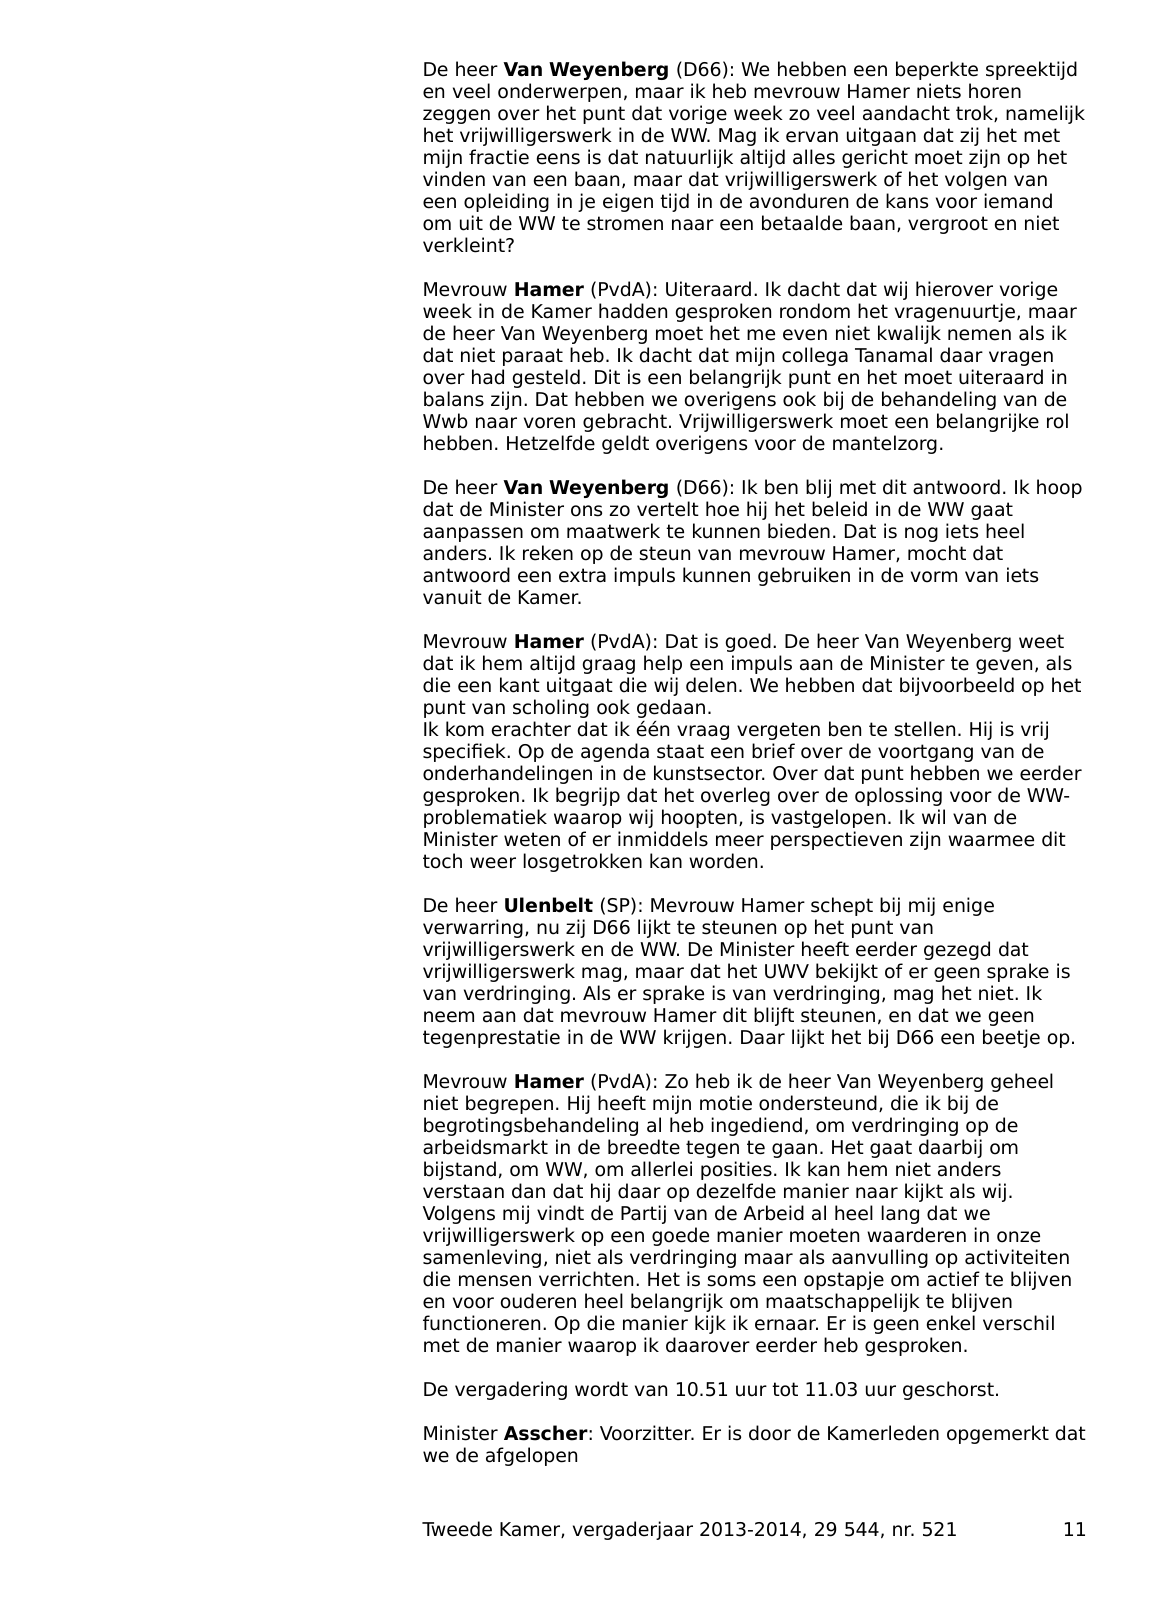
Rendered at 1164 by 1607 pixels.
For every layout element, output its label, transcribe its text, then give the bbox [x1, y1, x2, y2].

text Mevrouw Hamer (PvdA): Uiteraard. Ik dacht dat wij hierover vorige week in de Kamer hadden gesproken rondom het vragenuurtje, maar de heer Van Weyenberg moet het me even niet kwalijk nemen als ik dat niet paraat heb. Ik dacht dat mijn collega Tanamal daar vragen over had gesteld. Dit is een belangrijk punt en het moet uiteraard in balans zijn. Dat hebben we overigens ook bij de behandeling van de Wwb naar voren gebracht. Vrijwilligerswerk moet een belangrijke rol hebben. Hetzelfde geldt overigens voor de mantelzorg. [422, 279, 1087, 455]
text De vergadering wordt van 10.51 uur tot 11.03 uur geschorst. [422, 1379, 1087, 1401]
text De heer Van Weyenberg (D66): Ik ben blij met dit antwoord. Ik hoop dat de Minister ons zo vertelt hoe hij het beleid in de WW gaat aanpassen om maatwerk te kunnen bieden. Dat is nog iets heel anders. Ik reken op de steun van mevrouw Hamer, mocht dat antwoord een extra impuls kunnen gebruiken in de vorm van iets vanuit de Kamer. [422, 477, 1087, 609]
text Minister Asscher: Voorzitter. Er is door de Kamerleden opgemerkt dat we de afgelopen [422, 1423, 1087, 1467]
text Ik kom erachter dat ik één vraag vergeten ben te stellen. Hij is vrij specifiek. Op de agenda staat een brief over de voortgang van de onderhandelingen in de kunstsector. Over dat punt hebben we eerder gesproken. Ik begrijp dat het overleg over de oplossing voor de WW-problematiek waarop wij hoopten, is vastgelopen. Ik wil van de Minister weten of er inmiddels meer perspectieven zijn waarmee dit toch weer losgetrokken kan worden. [422, 719, 1087, 873]
text Mevrouw Hamer (PvdA): Zo heb ik de heer Van Weyenberg geheel niet begrepen. Hij heeft mijn motie ondersteund, die ik bij de begrotingsbehandeling al heb ingediend, om verdringing op de arbeidsmarkt in de breedte tegen te gaan. Het gaat daarbij om bijstand, om WW, om allerlei posities. Ik kan hem niet anders verstaan dan dat hij daar op dezelfde manier naar kijkt als wij. Volgens mij vindt de Partij van de Arbeid al heel lang dat we vrijwilligerswerk op een goede manier moeten waarderen in onze samenleving, niet als verdringing maar als aanvulling op activiteiten die mensen verrichten. Het is soms een opstapje om actief te blijven en voor ouderen heel belangrijk om maatschappelijk te blijven functioneren. Op die manier kijk ik ernaar. Er is geen enkel verschil met de manier waarop ik daarover eerder heb gesproken. [422, 1071, 1087, 1357]
text Mevrouw Hamer (PvdA): Dat is goed. De heer Van Weyenberg weet dat ik hem altijd graag help een impuls aan de Minister te geven, als die een kant uitgaat die wij delen. We hebben dat bijvoorbeeld op het punt van scholing ook gedaan. [422, 631, 1087, 719]
text De heer Van Weyenberg (D66): We hebben een beperkte spreektijd en veel onderwerpen, maar ik heb mevrouw Hamer niets horen zeggen over het punt dat vorige week zo veel aandacht trok, namelijk het vrijwilligerswerk in de WW. Mag ik ervan uitgaan dat zij het met mijn fractie eens is dat natuurlijk altijd alles gericht moet zijn op het vinden van een baan, maar dat vrijwilligerswerk of het volgen van een opleiding in je eigen tijd in de avonduren de kans voor iemand om uit de WW te stromen naar een betaalde baan, vergroot en niet verkleint? [422, 59, 1087, 257]
text De heer Ulenbelt (SP): Mevrouw Hamer schept bij mij enige verwarring, nu zij D66 lijkt te steunen op het punt van vrijwilligerswerk en de WW. De Minister heeft eerder gezegd dat vrijwilligerswerk mag, maar dat het UWV bekijkt of er geen sprake is van verdringing. Als er sprake is van verdringing, mag het niet. Ik neem aan dat mevrouw Hamer dit blijft steunen, en dat we geen tegenprestatie in de WW krijgen. Daar lijkt het bij D66 een beetje op. [422, 895, 1087, 1049]
